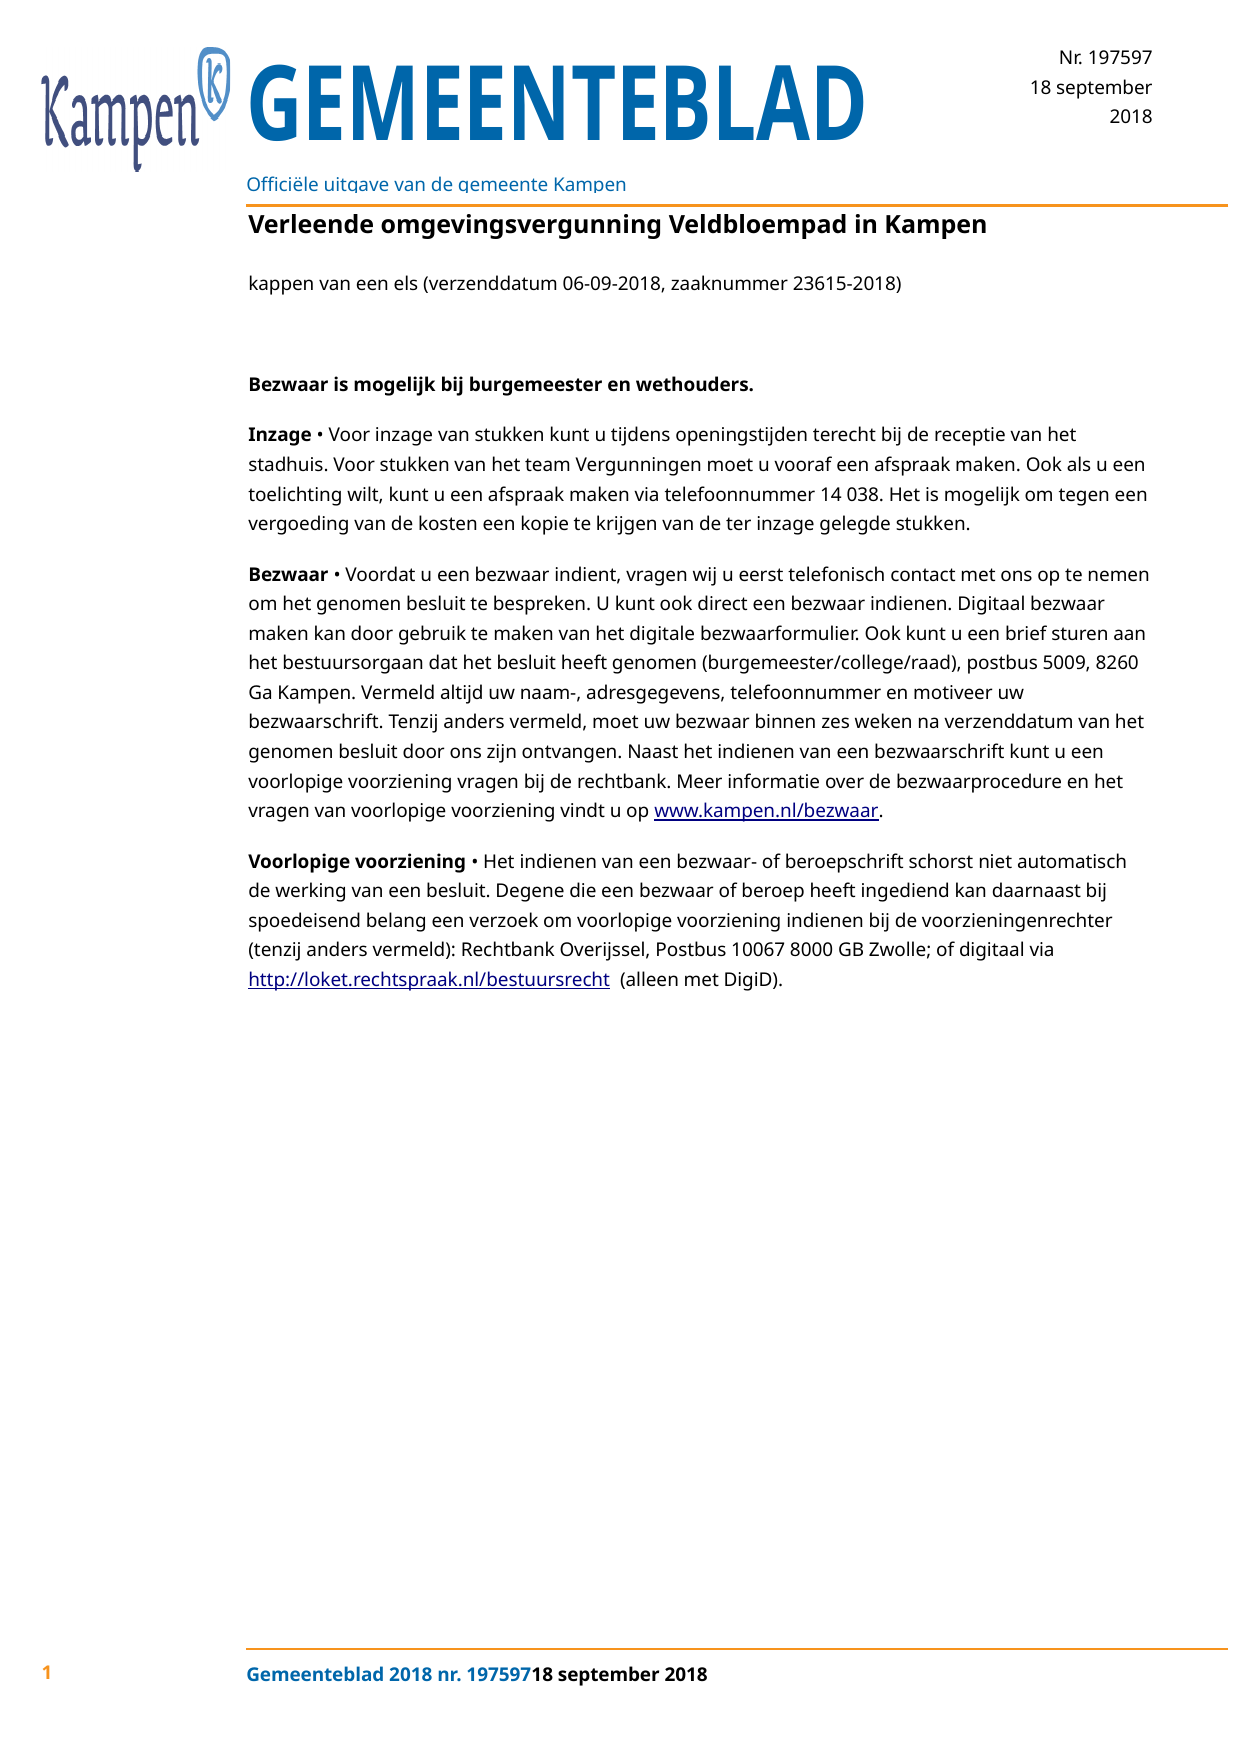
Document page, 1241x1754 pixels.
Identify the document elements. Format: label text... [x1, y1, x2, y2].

picture [41, 47, 231, 172]
text Verleende omgevingsvergunning Veldbloempad in Kampen [248, 207, 1152, 241]
text Bezwaar • Voordat u een bezwaar indient, vragen wij u eerst telefonisch contact met ons op te nemen om het genomen besluit te bespreken. U kunt ook direct een bezwaar indienen. Digitaal bezwaar maken kan door gebruik te maken van het digitale bezwaarformulier. Ook kunt u een brief sturen aan het bestuursorgaan dat het besluit heeft genomen (burgemeester/college/raad), postbus 5009, 8260 Ga Kampen. Vermeld altijd uw naam-, adresgegevens, telefoonnummer en motiveer uw bezwaarschrift. Tenzij anders vermeld, moet uw bezwaar binnen zes weken na verzenddatum van het genomen besluit door ons zijn ontvangen. Naast het indienen van een bezwaarschrift kunt u een voorlopige voorziening vragen bij de rechtbank. Meer informatie over de bezwaarprocedure en het vragen van voorlopige voorziening vindt u op www.kampen.nl/bezwaar. [248, 561, 1152, 823]
text Bezwaar is mogelijk bij burgemeester en wethouders. [248, 371, 1152, 397]
text Inzage • Voor inzage van stukken kunt u tijdens openingstijden terecht bij de receptie van het stadhuis. Voor stukken van het team Vergunningen moet u vooraf een afspraak maken. Ook als u een toelichting wilt, kunt u een afspraak maken via telefoonnummer 14 038. Het is mogelijk om tegen een vergoeding van de kosten een kopie te krijgen van de ter inzage gelegde stukken. [248, 422, 1152, 536]
text kappen van een els (verzenddatum 06-09-2018, zaaknummer 23615-2018) [248, 270, 1152, 296]
text Voorlopige voorziening • Het indienen van een bezwaar- of beroepschrift schorst niet automatisch de werking van een besluit. Degene die een bezwaar of beroep heeft ingediend kan daarnaast bij spoedeisend belang een verzoek om voorlopige voorziening indienen bij de voorzieningenrechter (tenzij anders vermeld): Rechtbank Overijssel, Postbus 10067 8000 GB Zwolle; of digitaal via http://loket.rechtspraak.nl/bestuursrecht (alleen met DigiD). [248, 848, 1152, 992]
